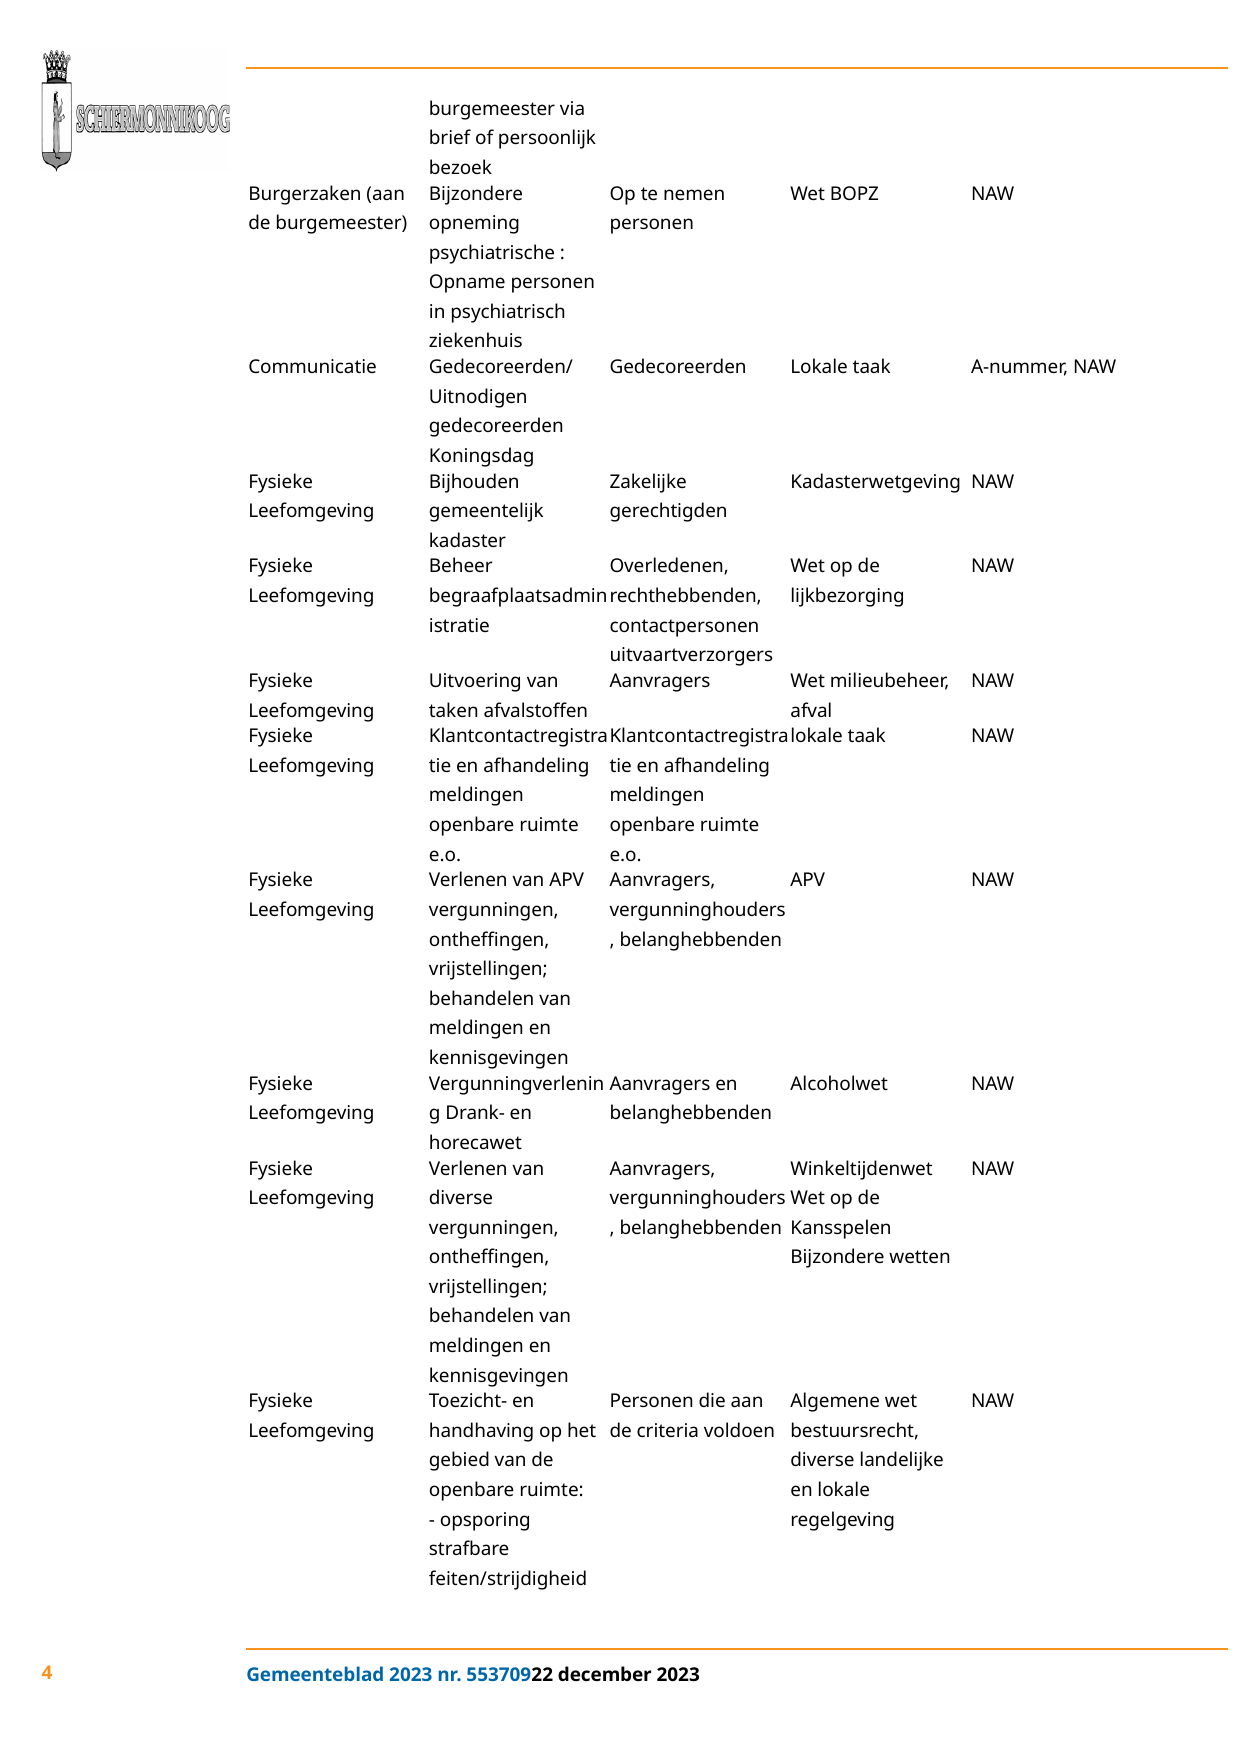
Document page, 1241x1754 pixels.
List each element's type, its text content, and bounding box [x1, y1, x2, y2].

table_cell Aanvragers, vergunninghouders, belanghebbenden [609, 867, 790, 1070]
table_cell Fysieke Leefomgeving [248, 1155, 429, 1387]
table_cell Gedecoreerden/ Uitnodigen gedecoreerden Koningsdag [429, 353, 609, 468]
table_cell A-nummer, NAW [971, 353, 1152, 468]
table_cell Fysieke Leefomgeving [248, 553, 429, 667]
table_cell [609, 95, 790, 180]
table_cell Lokale taak [790, 353, 971, 468]
table_cell Klantcontactregistratie en afhandeling meldingen openbare ruimte e.o. [429, 723, 609, 867]
table_cell Op te nemen personen [609, 180, 790, 353]
table_cell burgemeester via brief of persoonlijk bezoek [429, 95, 609, 180]
table_cell NAW [971, 468, 1152, 553]
table_cell Vergunningverlening Drank- en horecawet [429, 1070, 609, 1155]
table_cell NAW [971, 1070, 1152, 1155]
picture [41, 47, 231, 172]
table_cell Bijhouden gemeentelijk kadaster [429, 468, 609, 553]
table_cell APV [790, 867, 971, 1070]
table_cell NAW [971, 723, 1152, 867]
table_cell Burgerzaken (aan de burgemeester) [248, 180, 429, 353]
table_cell Fysieke Leefomgeving [248, 723, 429, 867]
table_cell NAW [971, 667, 1152, 722]
table_cell Verlenen van APV vergunningen, ontheffingen, vrijstellingen; behandelen van meldingen en kennisgevingen [429, 867, 609, 1070]
table_cell NAW [971, 553, 1152, 667]
table_cell Bijzondere opneming psychiatrische : Opname personen in psychiatrisch ziekenhuis [429, 180, 609, 353]
table_cell Klantcontactregistratie en afhandeling meldingen openbare ruimte e.o. [609, 723, 790, 867]
table_cell Aanvragers, vergunninghouders, belanghebbenden [609, 1155, 790, 1387]
table_cell Verlenen van diverse vergunningen, ontheffingen, vrijstellingen; behandelen van meldingen en kennisgevingen [429, 1155, 609, 1387]
table_cell Wet op de lijkbezorging [790, 553, 971, 667]
table_cell Fysieke Leefomgeving [248, 1388, 429, 1591]
table_cell lokale taak [790, 723, 971, 867]
table_cell Communicatie [248, 353, 429, 468]
table_cell Fysieke Leefomgeving [248, 1070, 429, 1155]
table_cell NAW [971, 867, 1152, 1070]
table_cell NAW [971, 1388, 1152, 1591]
table_cell Toezicht- en handhaving op het gebied van de openbare ruimte: - opsporing strafbare feiten/strijdigheid [429, 1388, 609, 1591]
table_cell NAW [971, 1155, 1152, 1387]
table_cell Beheer begraafplaatsadministratie [429, 553, 609, 667]
table_cell Fysieke Leefomgeving [248, 667, 429, 722]
table_cell Zakelijke gerechtigden [609, 468, 790, 553]
table_cell Fysieke Leefomgeving [248, 468, 429, 553]
table_cell Wet milieubeheer, afval [790, 667, 971, 722]
table_cell [790, 95, 971, 180]
table_cell [248, 95, 429, 180]
table_cell Gedecoreerden [609, 353, 790, 468]
table_cell Alcoholwet [790, 1070, 971, 1155]
table_cell Winkeltijdenwet Wet op de Kansspelen Bijzondere wetten [790, 1155, 971, 1387]
table_cell Overledenen, rechthebbenden, contactpersonen uitvaartverzorgers [609, 553, 790, 667]
table_cell Personen die aan de criteria voldoen [609, 1388, 790, 1591]
table_cell NAW [971, 180, 1152, 353]
table_cell Kadasterwetgeving [790, 468, 971, 553]
table_cell Wet BOPZ [790, 180, 971, 353]
table_cell Aanvragers en belanghebbenden [609, 1070, 790, 1155]
table_cell [971, 95, 1152, 180]
table_cell Aanvragers [609, 667, 790, 722]
table_cell Algemene wet bestuursrecht, diverse landelijke en lokale regelgeving [790, 1388, 971, 1591]
table_cell Fysieke Leefomgeving [248, 867, 429, 1070]
table_cell Uitvoering van taken afvalstoffen [429, 667, 609, 722]
